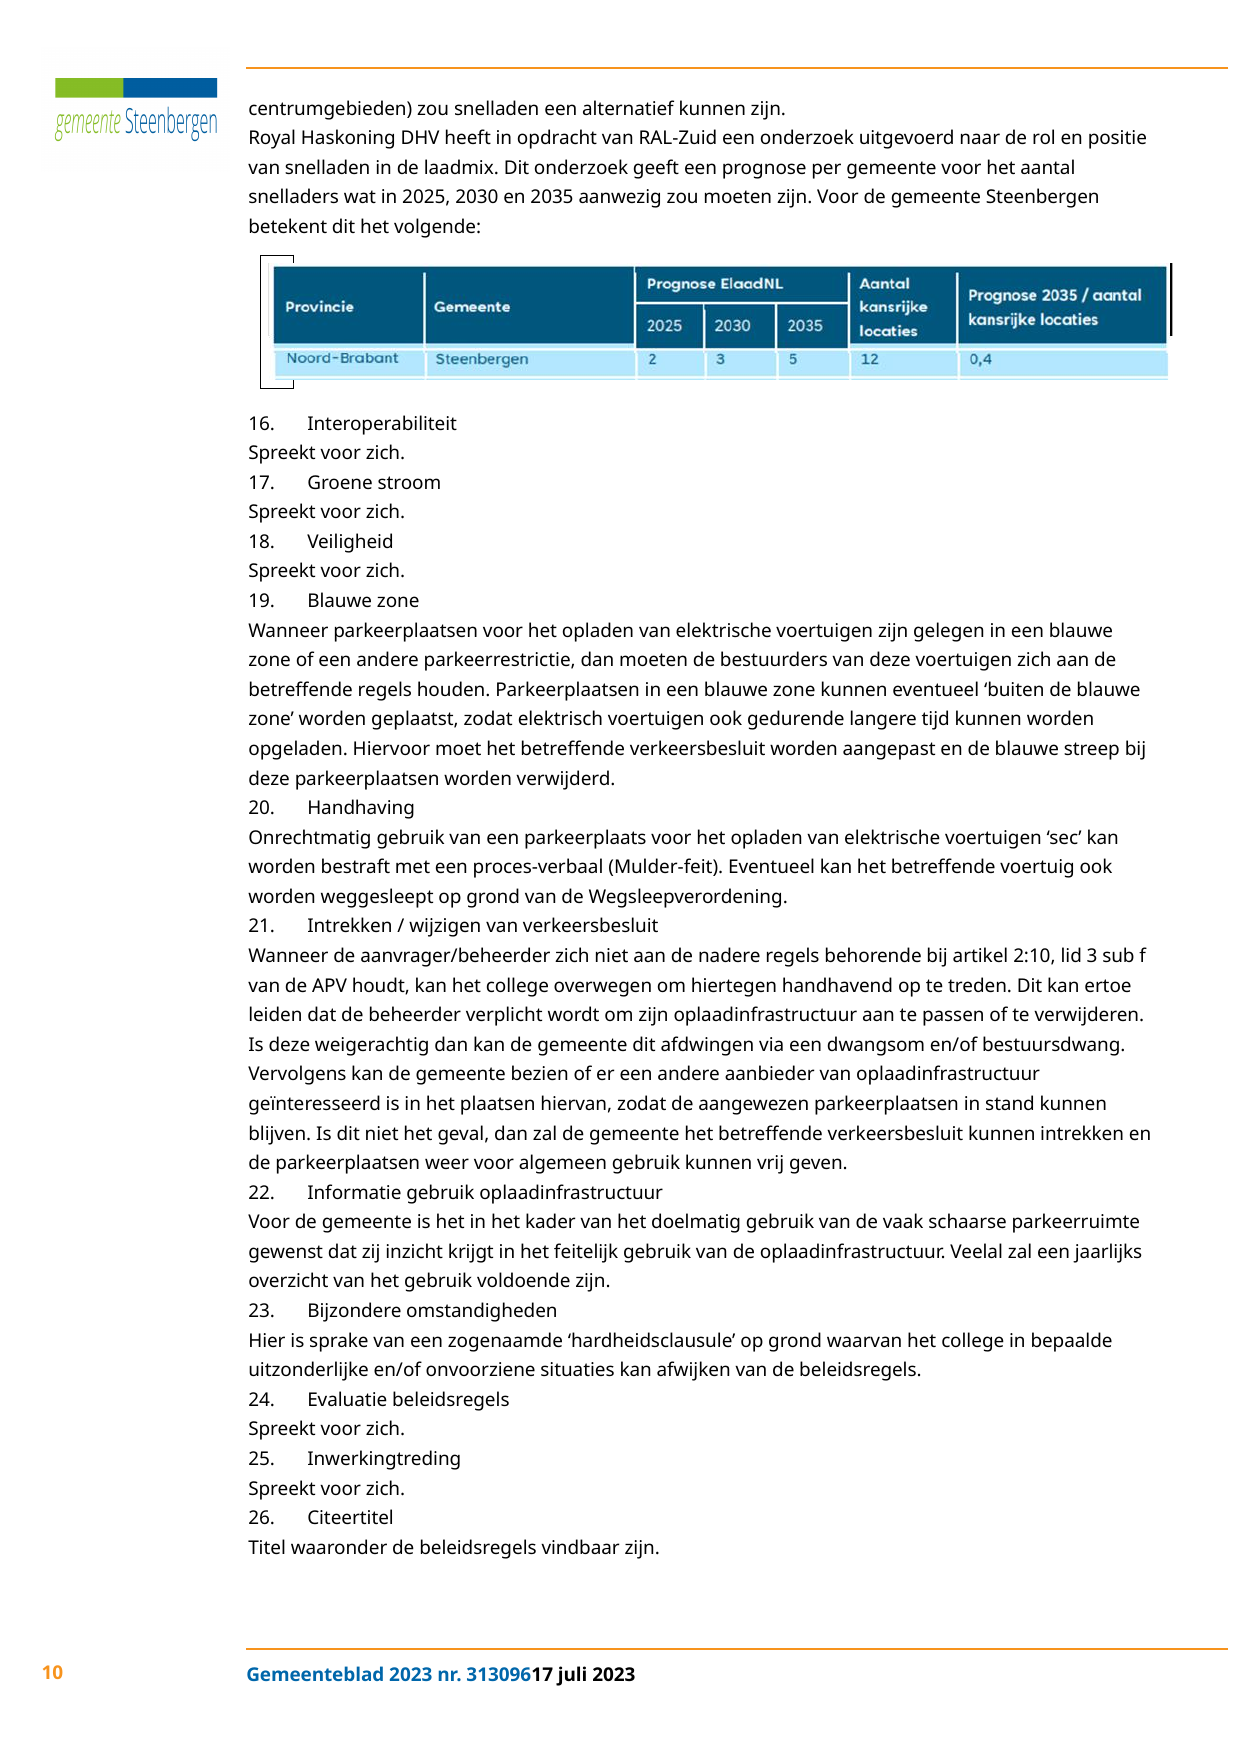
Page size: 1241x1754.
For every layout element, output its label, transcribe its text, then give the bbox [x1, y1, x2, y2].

text Spreekt voor zich. [248, 1416, 1152, 1441]
list Intrekken / wijzigen van verkeersbesluit [248, 913, 1152, 938]
text Spreekt voor zich. [248, 558, 1152, 583]
text Onrechtmatig gebruik van een parkeerplaats voor het opladen van elektrische voertuigen ‘sec’ kan worden bestraft met een proces-verbaal (Mulder-feit). Eventueel kan het betreffende voertuig ook worden weggesleept op grond van de Wegsleepverordening. [248, 824, 1152, 909]
list Groene stroom [248, 469, 1152, 495]
text Wanneer de aanvrager/beheerder zich niet aan de nadere regels behorende bij artikel 2:10, lid 3 sub f van de APV houdt, kan het college overwegen om hiertegen handhavend op te treden. Dit kan ertoe leiden dat de beheerder verplicht wordt om zijn oplaadinfrastructuur aan te passen of te verwijderen. Is deze weigerachtig dan kan de gemeente dit afdwingen via een dwangsom en/of bestuursdwang. [248, 942, 1152, 1057]
list Bijzondere omstandigheden [248, 1297, 1152, 1323]
text Wanneer parkeerplaatsen voor het opladen van elektrische voertuigen zijn gelegen in een blauwe zone of een andere parkeerrestrictie, dan moeten de bestuurders van deze voertuigen zich aan de betreffende regels houden. Parkeerplaatsen in een blauwe zone kunnen eventueel ‘buiten de blauwe zone’ worden geplaatst, zodat elektrisch voertuigen ook gedurende langere tijd kunnen worden opgeladen. Hiervoor moet het betreffende verkeersbesluit worden aangepast en de blauwe streep bij deze parkeerplaatsen worden verwijderd. [248, 617, 1152, 791]
list Interoperabiliteit [248, 410, 1152, 436]
list Blauwe zone [248, 587, 1152, 613]
list Inwerkingtreding [248, 1445, 1152, 1471]
text Vervolgens kan de gemeente bezien of er een andere aanbieder van oplaadinfrastructuur geïnteresseerd is in het plaatsen hiervan, zodat de aangewezen parkeerplaatsen in stand kunnen blijven. Is dit niet het geval, dan zal de gemeente het betreffende verkeersbesluit kunnen intrekken en de parkeerplaatsen weer voor algemeen gebruik kunnen vrij geven. [248, 1061, 1152, 1175]
list Informatie gebruik oplaadinfrastructuur [248, 1179, 1152, 1205]
picture [41, 47, 231, 172]
text Royal Haskoning DHV heeft in opdracht van RAL-Zuid een onderzoek uitgevoerd naar de rol en positie van snelladen in de laadmix. Dit onderzoek geeft een prognose per gemeente voor het aantal snelladers wat in 2025, 2030 en 2035 aanwezig zou moeten zijn. Voor de gemeente Steenbergen betekent dit het volgende: [248, 124, 1152, 239]
text Voor de gemeente is het in het kader van het doelmatig gebruik van de vaak schaarse parkeerruimte gewenst dat zij inzicht krijgt in het feitelijk gebruik van de oplaadinfrastructuur. Veelal zal een jaarlijks overzicht van het gebruik voldoende zijn. [248, 1208, 1152, 1293]
list Evaluatie beleidsregels [248, 1386, 1152, 1412]
text Spreekt voor zich. [248, 498, 1152, 524]
picture [268, 263, 1173, 380]
text Spreekt voor zich. [248, 1475, 1152, 1501]
text centrumgebieden) zou snelladen een alternatief kunnen zijn. [248, 95, 1152, 121]
text Hier is sprake van een zogenaamde ‘hardheidsclausule’ op grond waarvan het college in bepaalde uitzonderlijke en/of onvoorziene situaties kan afwijken van de beleidsregels. [248, 1327, 1152, 1382]
list Citeertitel [248, 1504, 1152, 1530]
text Titel waaronder de beleidsregels vindbaar zijn. [248, 1534, 1152, 1560]
text Spreekt voor zich. [248, 439, 1152, 465]
list Handhaving [248, 794, 1152, 820]
list Veiligheid [248, 528, 1152, 554]
